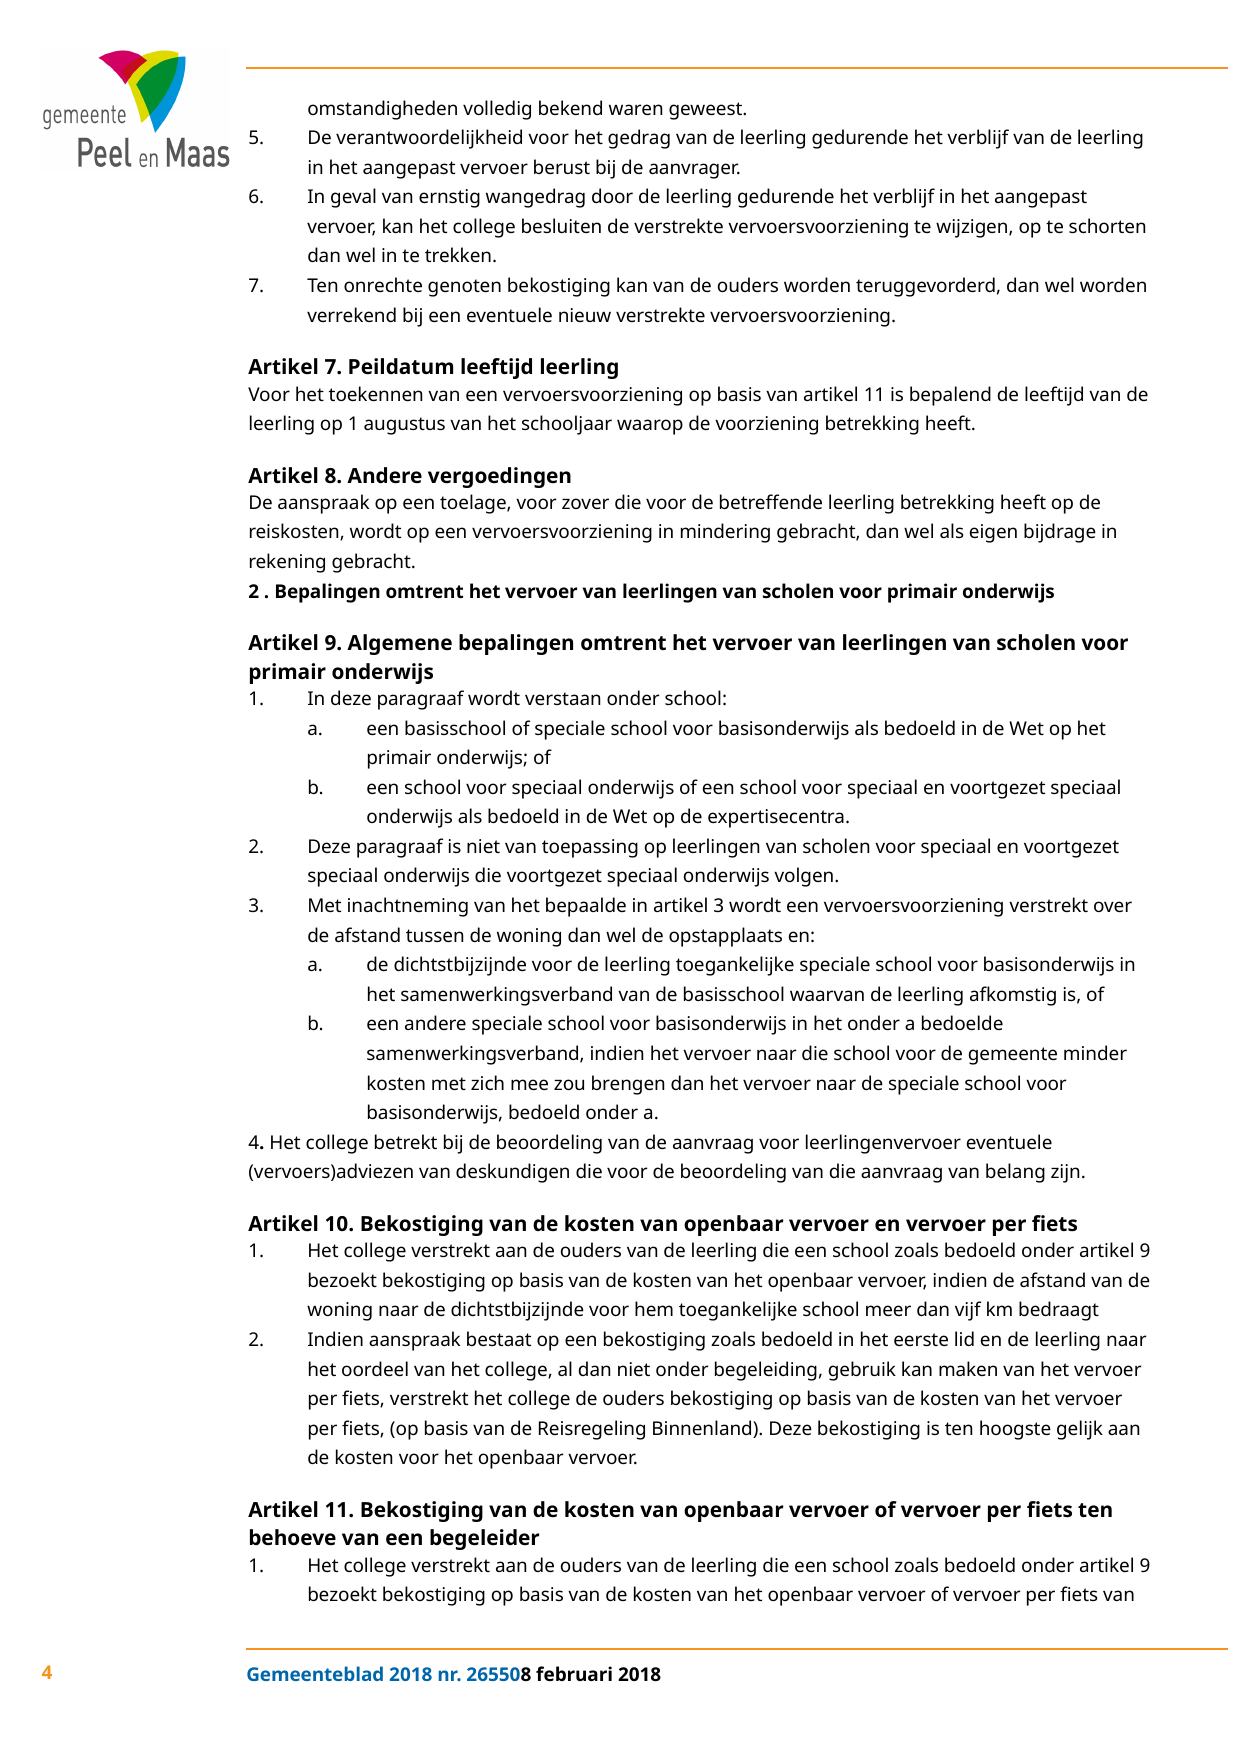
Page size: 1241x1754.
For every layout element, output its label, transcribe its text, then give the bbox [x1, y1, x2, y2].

text Artikel 7. Peildatum leeftijd leerling [248, 352, 1152, 381]
text Voor het toekennen van een vervoersvoorziening op basis van artikel 11 is bepalend de leeftijd van de leerling op 1 augustus van het schooljaar waarop de voorziening betrekking heeft. [248, 381, 1152, 436]
text 2 . Bepalingen omtrent het vervoer van leerlingen van scholen voor primair onderwijs [248, 578, 1152, 604]
text Artikel 11. Bekostiging van de kosten van openbaar vervoer of vervoer per fiets ten behoeve van een begeleider [248, 1495, 1152, 1552]
list Het college verstrekt aan de ouders van de leerling die een school zoals bedoeld onder artikel 9 bezoekt bekostiging op basis van de kosten van het openbaar vervoer of vervoer per fiets van [248, 1552, 1152, 1607]
list Met inachtneming van het bepaalde in artikel 3 wordt een vervoersvoorziening verstrekt over de afstand tussen de woning dan wel de opstapplaats en: [248, 892, 1152, 948]
list De verantwoordelijkheid voor het gedrag van de leerling gedurende het verblijf van de leerling in het aangepast vervoer berust bij de aanvrager. [248, 124, 1152, 180]
text Artikel 8. Andere vergoedingen [248, 461, 1152, 489]
list een school voor speciaal onderwijs of een school voor speciaal en voortgezet speciaal onderwijs als bedoeld in de Wet op de expertisecentra. [307, 774, 1152, 829]
list Deze paragraaf is niet van toepassing op leerlingen van scholen voor speciaal en voortgezet speciaal onderwijs die voortgezet speciaal onderwijs volgen. [248, 833, 1152, 888]
list omstandigheden volledig bekend waren geweest. [248, 95, 1152, 121]
picture [41, 47, 231, 172]
list de dichtstbijzijnde voor de leerling toegankelijke speciale school voor basisonderwijs in het samenwerkingsverband van de basisschool waarvan de leerling afkomstig is, of [307, 951, 1152, 1007]
list Indien aanspraak bestaat op een bekostiging zoals bedoeld in het eerste lid en de leerling naar het oordeel van het college, al dan niet onder begeleiding, gebruik kan maken van het vervoer per fiets, verstrekt het college de ouders bekostiging op basis van de kosten van het vervoer per fiets, (op basis van de Reisregeling Binnenland). Deze bekostiging is ten hoogste gelijk aan de kosten voor het openbaar vervoer. [248, 1326, 1152, 1470]
list In deze paragraaf wordt verstaan onder school: [248, 685, 1152, 711]
text Artikel 10. Bekostiging van de kosten van openbaar vervoer en vervoer per fiets [248, 1209, 1152, 1237]
list Ten onrechte genoten bekostiging kan van de ouders worden teruggevorderd, dan wel worden verrekend bij een eventuele nieuw verstrekte vervoersvoorziening. [248, 272, 1152, 328]
text De aanspraak op een toelage, voor zover die voor de betreffende leerling betrekking heeft op de reiskosten, wordt op een vervoersvoorziening in mindering gebracht, dan wel als eigen bijdrage in rekening gebracht. [248, 489, 1152, 574]
text 4. Het college betrekt bij de beoordeling van de aanvraag voor leerlingenvervoer eventuele (vervoers)adviezen van deskundigen die voor de beoordeling van die aanvraag van belang zijn. [248, 1129, 1152, 1184]
list een andere speciale school voor basisonderwijs in het onder a bedoelde samenwerkingsverband, indien het vervoer naar die school voor de gemeente minder kosten met zich mee zou brengen dan het vervoer naar de speciale school voor basisonderwijs, bedoeld onder a. [307, 1011, 1152, 1125]
list In geval van ernstig wangedrag door de leerling gedurende het verblijf in het aangepast vervoer, kan het college besluiten de verstrekte vervoersvoorziening te wijzigen, op te schorten dan wel in te trekken. [248, 183, 1152, 268]
list een basisschool of speciale school voor basisonderwijs als bedoeld in de Wet op het primair onderwijs; of [307, 715, 1152, 770]
text Artikel 9. Algemene bepalingen omtrent het vervoer van leerlingen van scholen voor primair onderwijs [248, 628, 1152, 685]
list Het college verstrekt aan de ouders van de leerling die een school zoals bedoeld onder artikel 9 bezoekt bekostiging op basis van de kosten van het openbaar vervoer, indien de afstand van de woning naar de dichtstbijzijnde voor hem toegankelijke school meer dan vijf km bedraagt [248, 1237, 1152, 1322]
